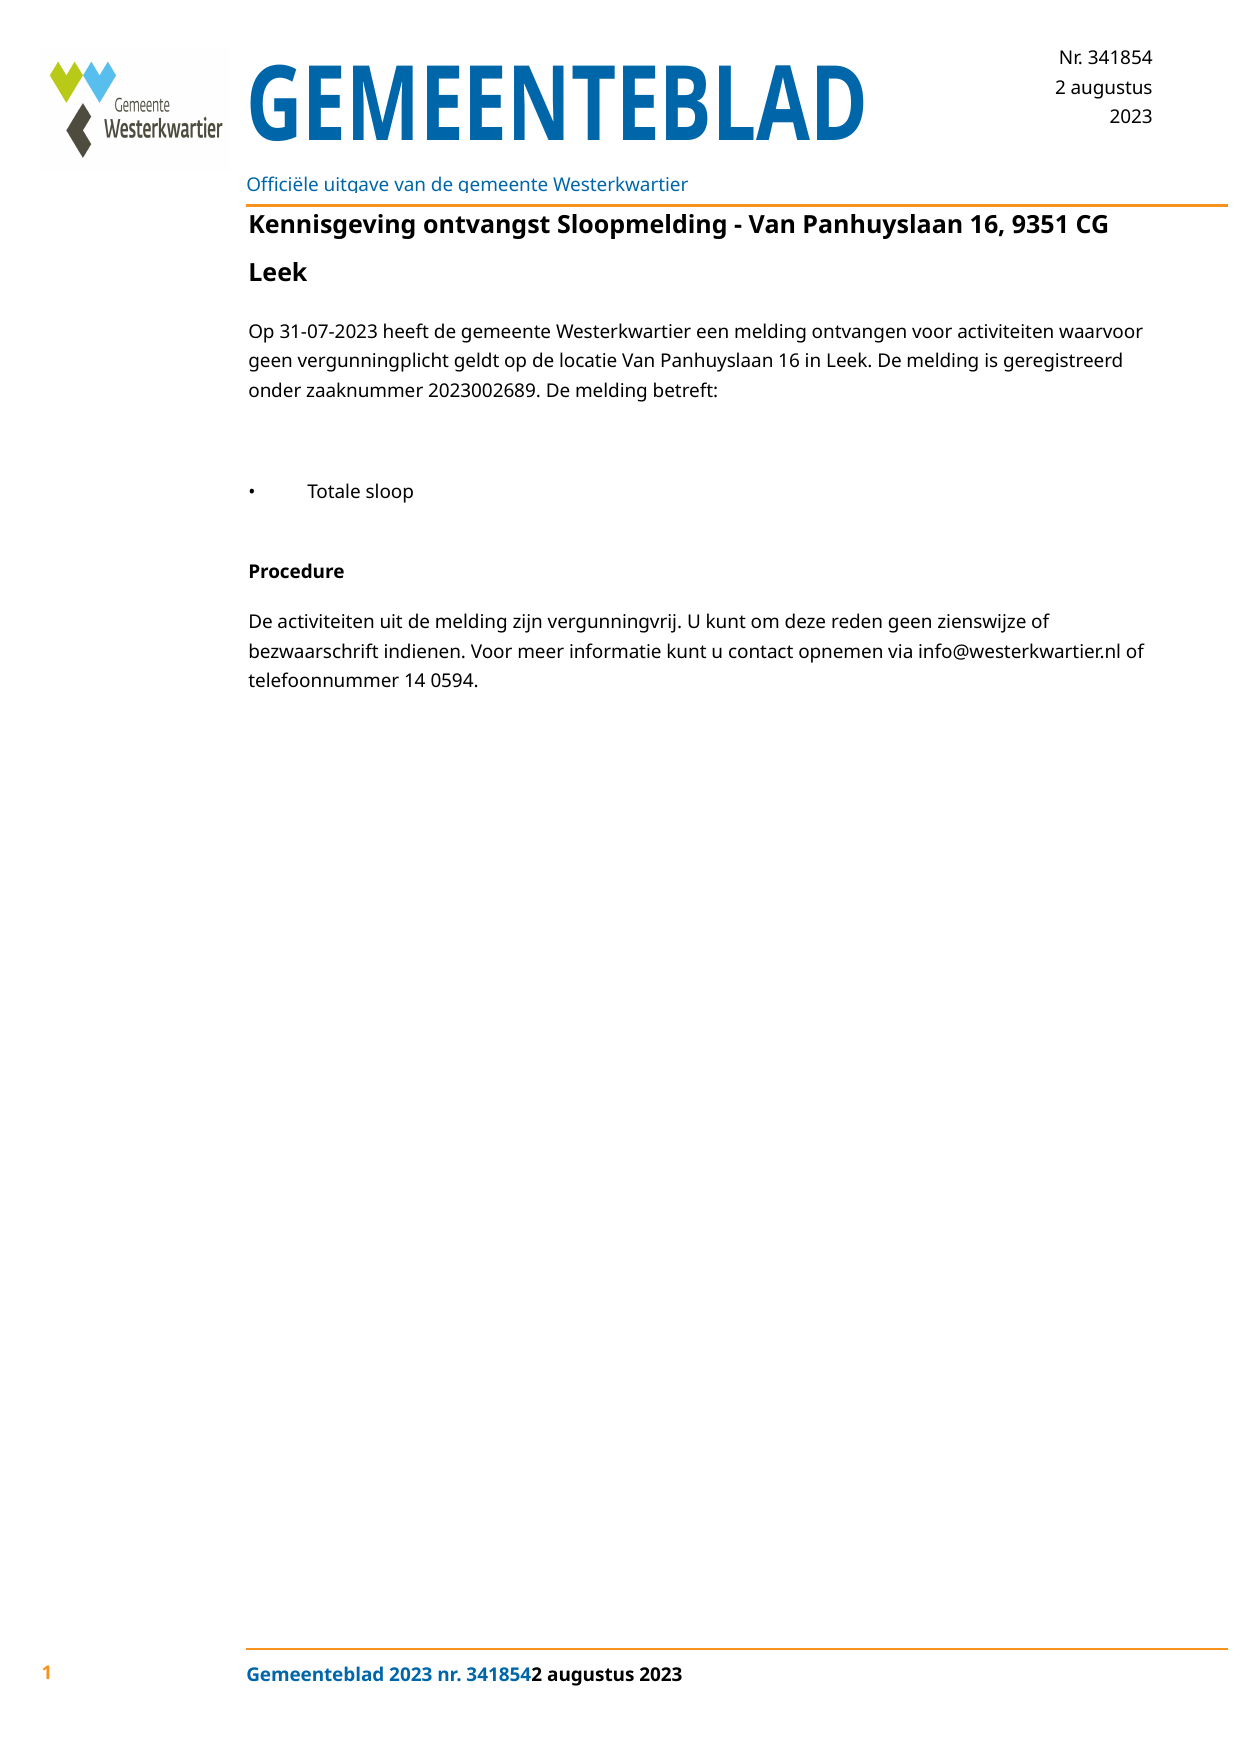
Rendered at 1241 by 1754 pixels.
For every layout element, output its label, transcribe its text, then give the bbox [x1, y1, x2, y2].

picture [41, 47, 231, 172]
text Procedure [248, 558, 1152, 584]
list Totale sloop [248, 478, 1152, 504]
text Op 31-07-2023 heeft de gemeente Westerkwartier een melding ontvangen voor activiteiten waarvoor geen vergunningplicht geldt op de locatie Van Panhuyslaan 16 in Leek. De melding is geregistreerd onder zaaknummer 2023002689. De melding betreft: [248, 318, 1152, 403]
text De activiteiten uit de melding zijn vergunningvrij. U kunt om deze reden geen zienswijze of bezwaarschrift indienen. Voor meer informatie kunt u contact opnemen via info@westerkwartier.nl of telefoonnummer 14 0594. [248, 608, 1152, 693]
text Kennisgeving ontvangst Sloopmelding - Van Panhuyslaan 16, 9351 CG Leek [248, 207, 1152, 288]
